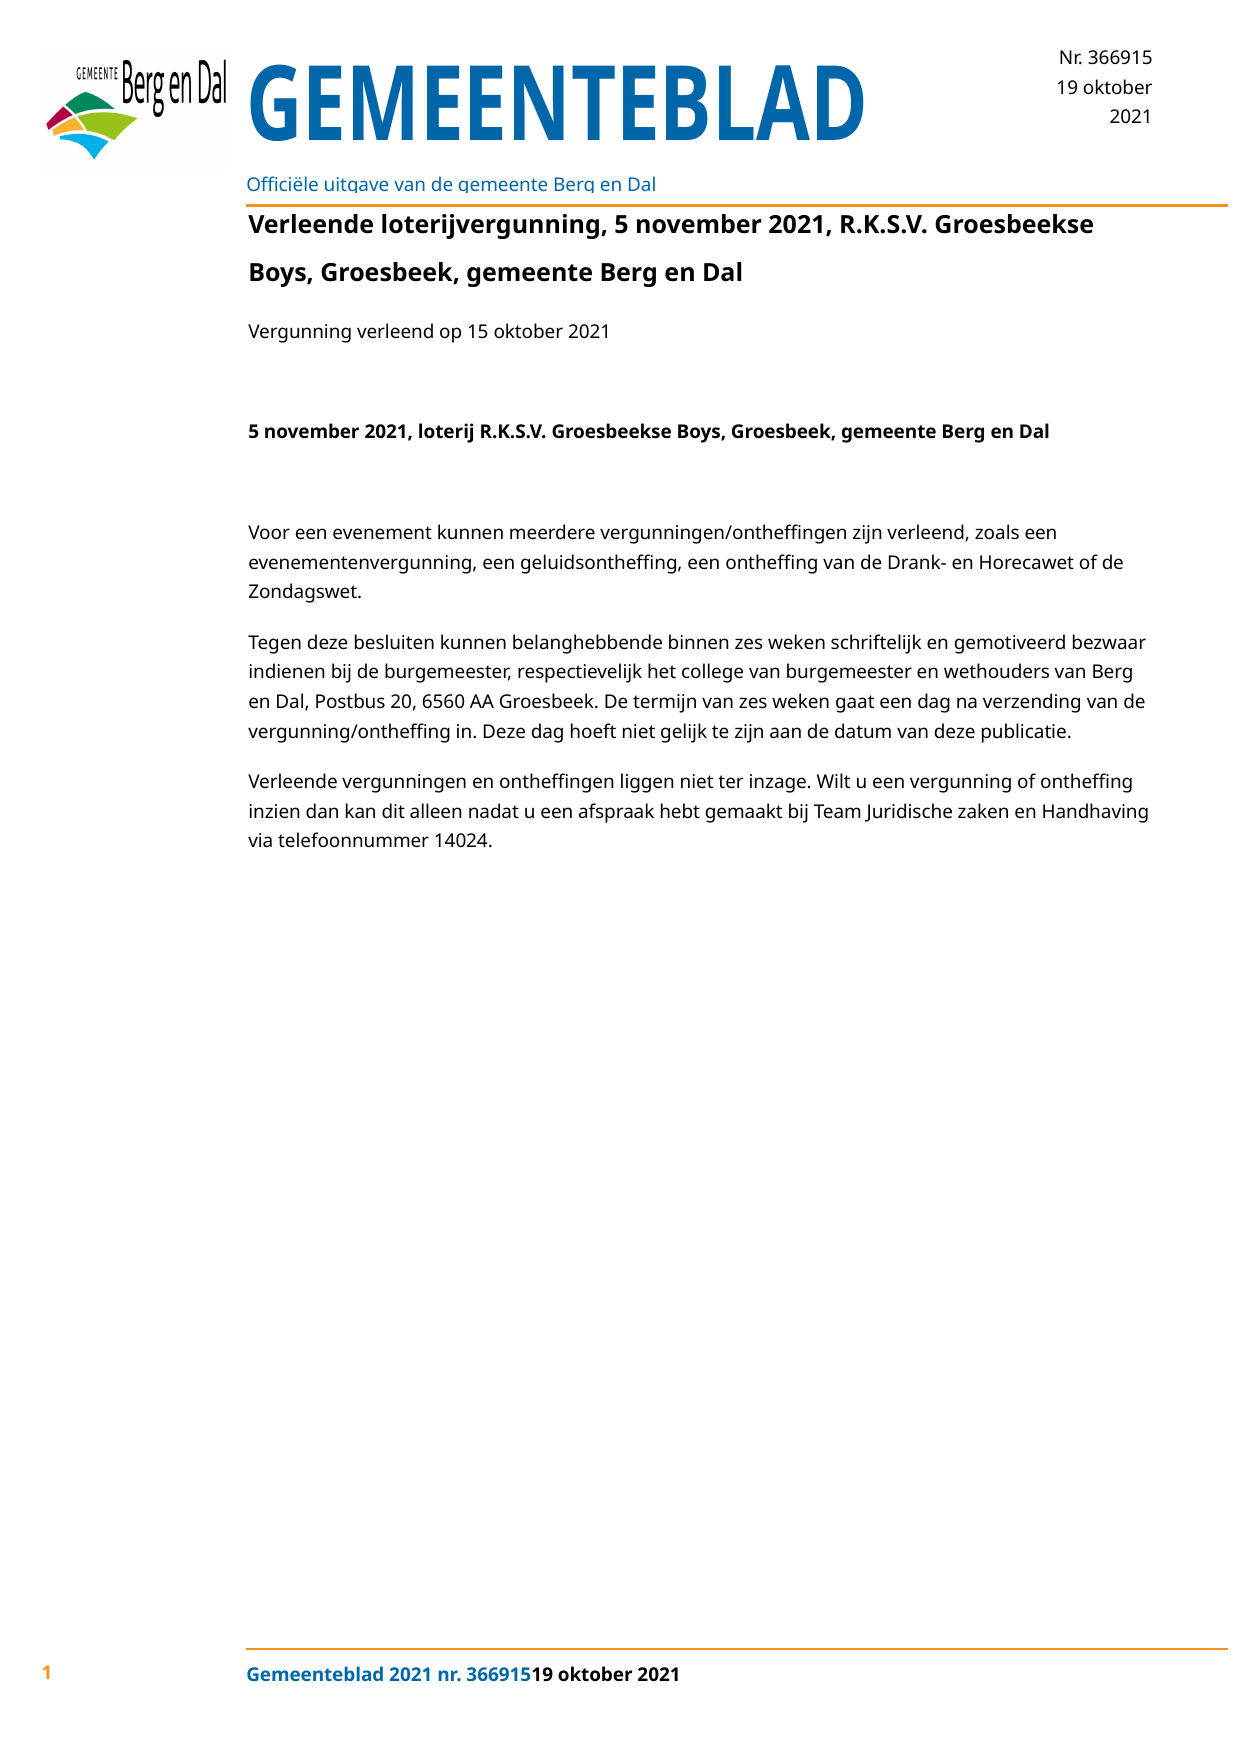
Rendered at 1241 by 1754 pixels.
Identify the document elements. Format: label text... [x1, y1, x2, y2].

text Vergunning verleend op 15 oktober 2021 [248, 318, 1152, 344]
text 5 november 2021, loterij R.K.S.V. Groesbeekse Boys, Groesbeek, gemeente Berg en Dal [248, 419, 1152, 444]
text Verleende loterijvergunning, 5 november 2021, R.K.S.V. Groesbeekse Boys, Groesbeek, gemeente Berg en Dal [248, 207, 1152, 288]
text Voor een evenement kunnen meerdere vergunningen/ontheffingen zijn verleend, zoals een evenementenvergunning, een geluidsontheffing, een ontheffing van de Drank- en Horecawet of de Zondagswet. [248, 519, 1152, 604]
text Tegen deze besluiten kunnen belanghebbende binnen zes weken schriftelijk en gemotiveerd bezwaar indienen bij de burgemeester, respectievelijk het college van burgemeester en wethouders van Berg en Dal, Postbus 20, 6560 AA Groesbeek. De termijn van zes weken gaat een dag na verzending van de vergunning/ontheffing in. Deze dag hoeft niet gelijk te zijn aan de datum van deze publicatie. [248, 629, 1152, 744]
text Verleende vergunningen en ontheffingen liggen niet ter inzage. Wilt u een vergunning of ontheffing inzien dan kan dit alleen nadat u een afspraak hebt gemaakt bij Team Juridische zaken en Handhaving via telefoonnummer 14024. [248, 768, 1152, 853]
picture [41, 47, 231, 172]
